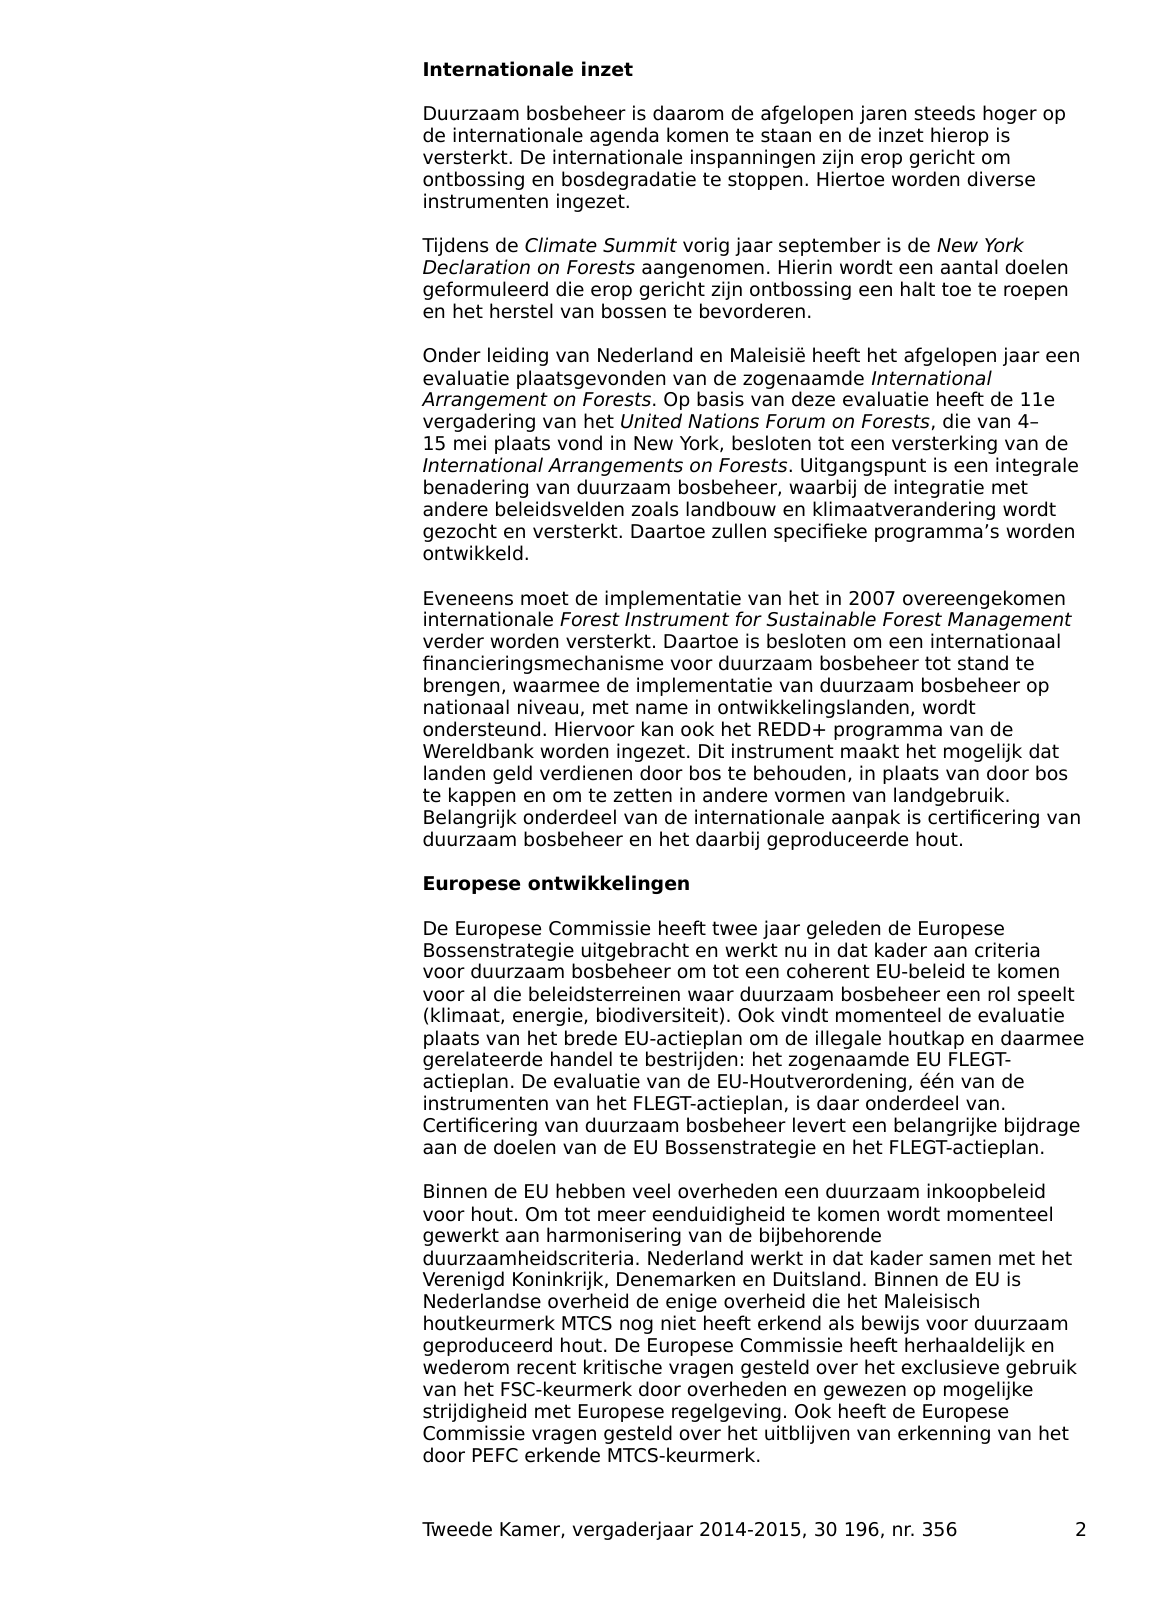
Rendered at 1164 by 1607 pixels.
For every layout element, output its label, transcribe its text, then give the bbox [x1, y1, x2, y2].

text Duurzaam bosbeheer is daarom de afgelopen jaren steeds hoger op de internationale agenda komen te staan en de inzet hierop is versterkt. De internationale inspanningen zijn erop gericht om ontbossing en bosdegradatie te stoppen. Hiertoe worden diverse instrumenten ingezet. [422, 103, 1087, 213]
text De Europese Commissie heeft twee jaar geleden de Europese Bossenstrategie uitgebracht en werkt nu in dat kader aan criteria voor duurzaam bosbeheer om tot een coherent EU-beleid te komen voor al die beleidsterreinen waar duurzaam bosbeheer een rol speelt (klimaat, energie, biodiversiteit). Ook vindt momenteel de evaluatie plaats van het brede EU-actieplan om de illegale houtkap en daarmee gerelateerde handel te bestrijden: het zogenaamde EU FLEGT-actieplan. De evaluatie van de EU-Houtverordening, één van de instrumenten van het FLEGT-actieplan, is daar onderdeel van. Certificering van duurzaam bosbeheer levert een belangrijke bijdrage aan de doelen van de EU Bossenstrategie en het FLEGT-actieplan. [422, 917, 1087, 1159]
text Onder leiding van Nederland en Maleisië heeft het afgelopen jaar een evaluatie plaatsgevonden van de zogenaamde International Arrangement on Forests. Op basis van deze evaluatie heeft de 11e vergadering van het United Nations Forum on Forests, die van 4–15 mei plaats vond in New York, besloten tot een versterking van de International Arrangements on Forests. Uitgangspunt is een integrale benadering van duurzaam bosbeheer, waarbij de integratie met andere beleidsvelden zoals landbouw en klimaatverandering wordt gezocht en versterkt. Daartoe zullen specifieke programma’s worden ontwikkeld. [422, 345, 1087, 565]
text Binnen de EU hebben veel overheden een duurzaam inkoopbeleid voor hout. Om tot meer eenduidigheid te komen wordt momenteel gewerkt aan harmonisering van de bijbehorende duurzaamheidscriteria. Nederland werkt in dat kader samen met het Verenigd Koninkrijk, Denemarken en Duitsland. Binnen de EU is Nederlandse overheid de enige overheid die het Maleisisch houtkeurmerk MTCS nog niet heeft erkend als bewijs voor duurzaam geproduceerd hout. De Europese Commissie heeft herhaaldelijk en wederom recent kritische vragen gesteld over het exclusieve gebruik van het FSC-keurmerk door overheden en gewezen op mogelijke strijdigheid met Europese regelgeving. Ook heeft de Europese Commissie vragen gesteld over het uitblijven van erkenning van het door PEFC erkende MTCS-keurmerk. [422, 1181, 1087, 1467]
text Eveneens moet de implementatie van het in 2007 overeengekomen internationale Forest Instrument for Sustainable Forest Management verder worden versterkt. Daartoe is besloten om een internationaal financieringsmechanisme voor duurzaam bosbeheer tot stand te brengen, waarmee de implementatie van duurzaam bosbeheer op nationaal niveau, met name in ontwikkelingslanden, wordt ondersteund. Hiervoor kan ook het REDD+ programma van de Wereldbank worden ingezet. Dit instrument maakt het mogelijk dat landen geld verdienen door bos te behouden, in plaats van door bos te kappen en om te zetten in andere vormen van landgebruik. Belangrijk onderdeel van de internationale aanpak is certificering van duurzaam bosbeheer en het daarbij geproduceerde hout. [422, 587, 1087, 851]
subtitle Internationale inzet [422, 59, 1087, 81]
subtitle Europese ontwikkelingen [422, 873, 1087, 895]
text Tijdens de Climate Summit vorig jaar september is de New York Declaration on Forests aangenomen. Hierin wordt een aantal doelen geformuleerd die erop gericht zijn ontbossing een halt toe te roepen en het herstel van bossen te bevorderen. [422, 235, 1087, 323]
